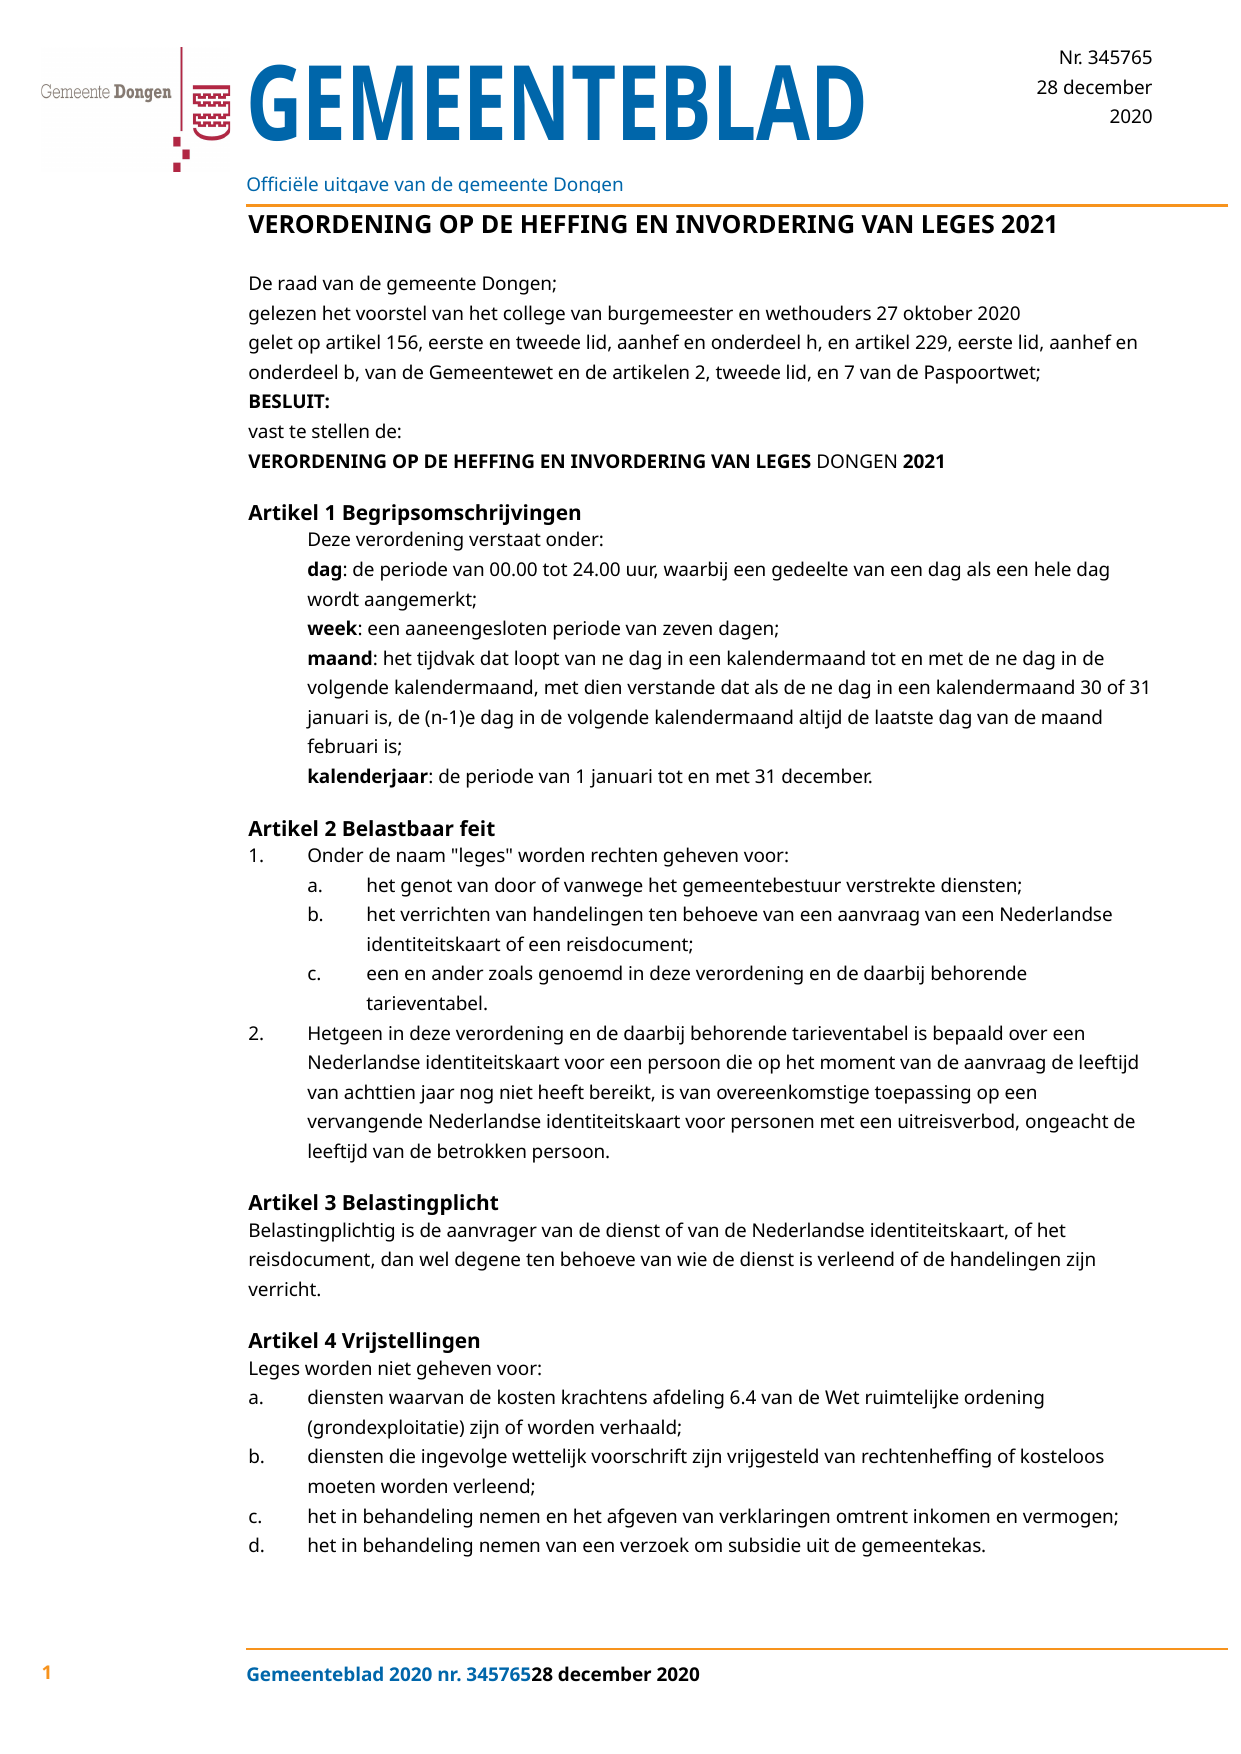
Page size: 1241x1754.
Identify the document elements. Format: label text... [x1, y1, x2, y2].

list het genot van door of vanwege het gemeentebestuur verstrekte diensten; [307, 872, 1152, 897]
text VERORDENING OP DE HEFFING EN INVORDERING VAN LEGES DONGEN 2021 [248, 448, 1152, 473]
text vast te stellen de: [248, 418, 1152, 444]
list het in behandeling nemen van een verzoek om subsidie uit de gemeentekas. [248, 1532, 1152, 1558]
list diensten waarvan de kosten krachtens afdeling 6.4 van de Wet ruimtelijke ordening (grondexploitatie) zijn of worden verhaald; [248, 1384, 1152, 1440]
text gelet op artikel 156, eerste en tweede lid, aanhef en onderdeel h, en artikel 229, eerste lid, aanhef en onderdeel b, van de Gemeentewet en de artikelen 2, tweede lid, en 7 van de Paspoortwet; [248, 329, 1152, 385]
text Belastingplichtig is de aanvrager van de dienst of van de Nederlandse identiteitskaart, of het reisdocument, dan wel degene ten behoeve van wie de dienst is verleend of de handelingen zijn verricht. [248, 1217, 1152, 1302]
picture [41, 47, 231, 172]
text De raad van de gemeente Dongen; [248, 270, 1152, 296]
text Artikel 1 Begripsomschrijvingen [248, 498, 1152, 527]
text Artikel 2 Belastbaar feit [248, 814, 1152, 842]
list het verrichten van handelingen ten behoeve van een aanvraag van een Nederlandse identiteitskaart of een reisdocument; [307, 901, 1152, 957]
list Deze verordening verstaat onder: [248, 527, 1152, 552]
list Onder de naam "leges" worden rechten geheven voor: [248, 842, 1152, 868]
list het in behandeling nemen en het afgeven van verklaringen omtrent inkomen en vermogen; [248, 1503, 1152, 1528]
text VERORDENING OP DE HEFFING EN INVORDERING VAN LEGES 2021 [248, 207, 1152, 241]
text Artikel 4 Vrijstellingen [248, 1326, 1152, 1355]
list dag: de periode van 00.00 tot 24.00 uur, waarbij een gedeelte van een dag als een hele dag wordt aangemerkt; [248, 556, 1152, 612]
text gelezen het voorstel van het college van burgemeester en wethouders 27 oktober 2020 [248, 300, 1152, 326]
list week: een aaneengesloten periode van zeven dagen; [248, 615, 1152, 641]
list kalenderjaar: de periode van 1 januari tot en met 31 december. [248, 763, 1152, 789]
text BESLUIT: [248, 389, 1152, 414]
text Artikel 3 Belastingplicht [248, 1188, 1152, 1217]
text Leges worden niet geheven voor: [248, 1355, 1152, 1381]
list Hetgeen in deze verordening en de daarbij behorende tarieventabel is bepaald over een Nederlandse identiteitskaart voor een persoon die op het moment van de aanvraag de leeftijd van achttien jaar nog niet heeft bereikt, is van overeenkomstige toepassing op een vervangende Nederlandse identiteitskaart voor personen met een uitreisverbod, ongeacht de leeftijd van de betrokken persoon. [248, 1020, 1152, 1164]
list diensten die ingevolge wettelijk voorschrift zijn vrijgesteld van rechtenheffing of kosteloos moeten worden verleend; [248, 1444, 1152, 1499]
list maand: het tijdvak dat loopt van ne dag in een kalendermaand tot en met de ne dag in de volgende kalendermaand, met dien verstande dat als de ne dag in een kalendermaand 30 of 31 januari is, de (n-1)e dag in de volgende kalendermaand altijd de laatste dag van de maand februari is; [248, 645, 1152, 759]
list een en ander zoals genoemd in deze verordening en de daarbij behorende tarieventabel. [307, 961, 1152, 1016]
